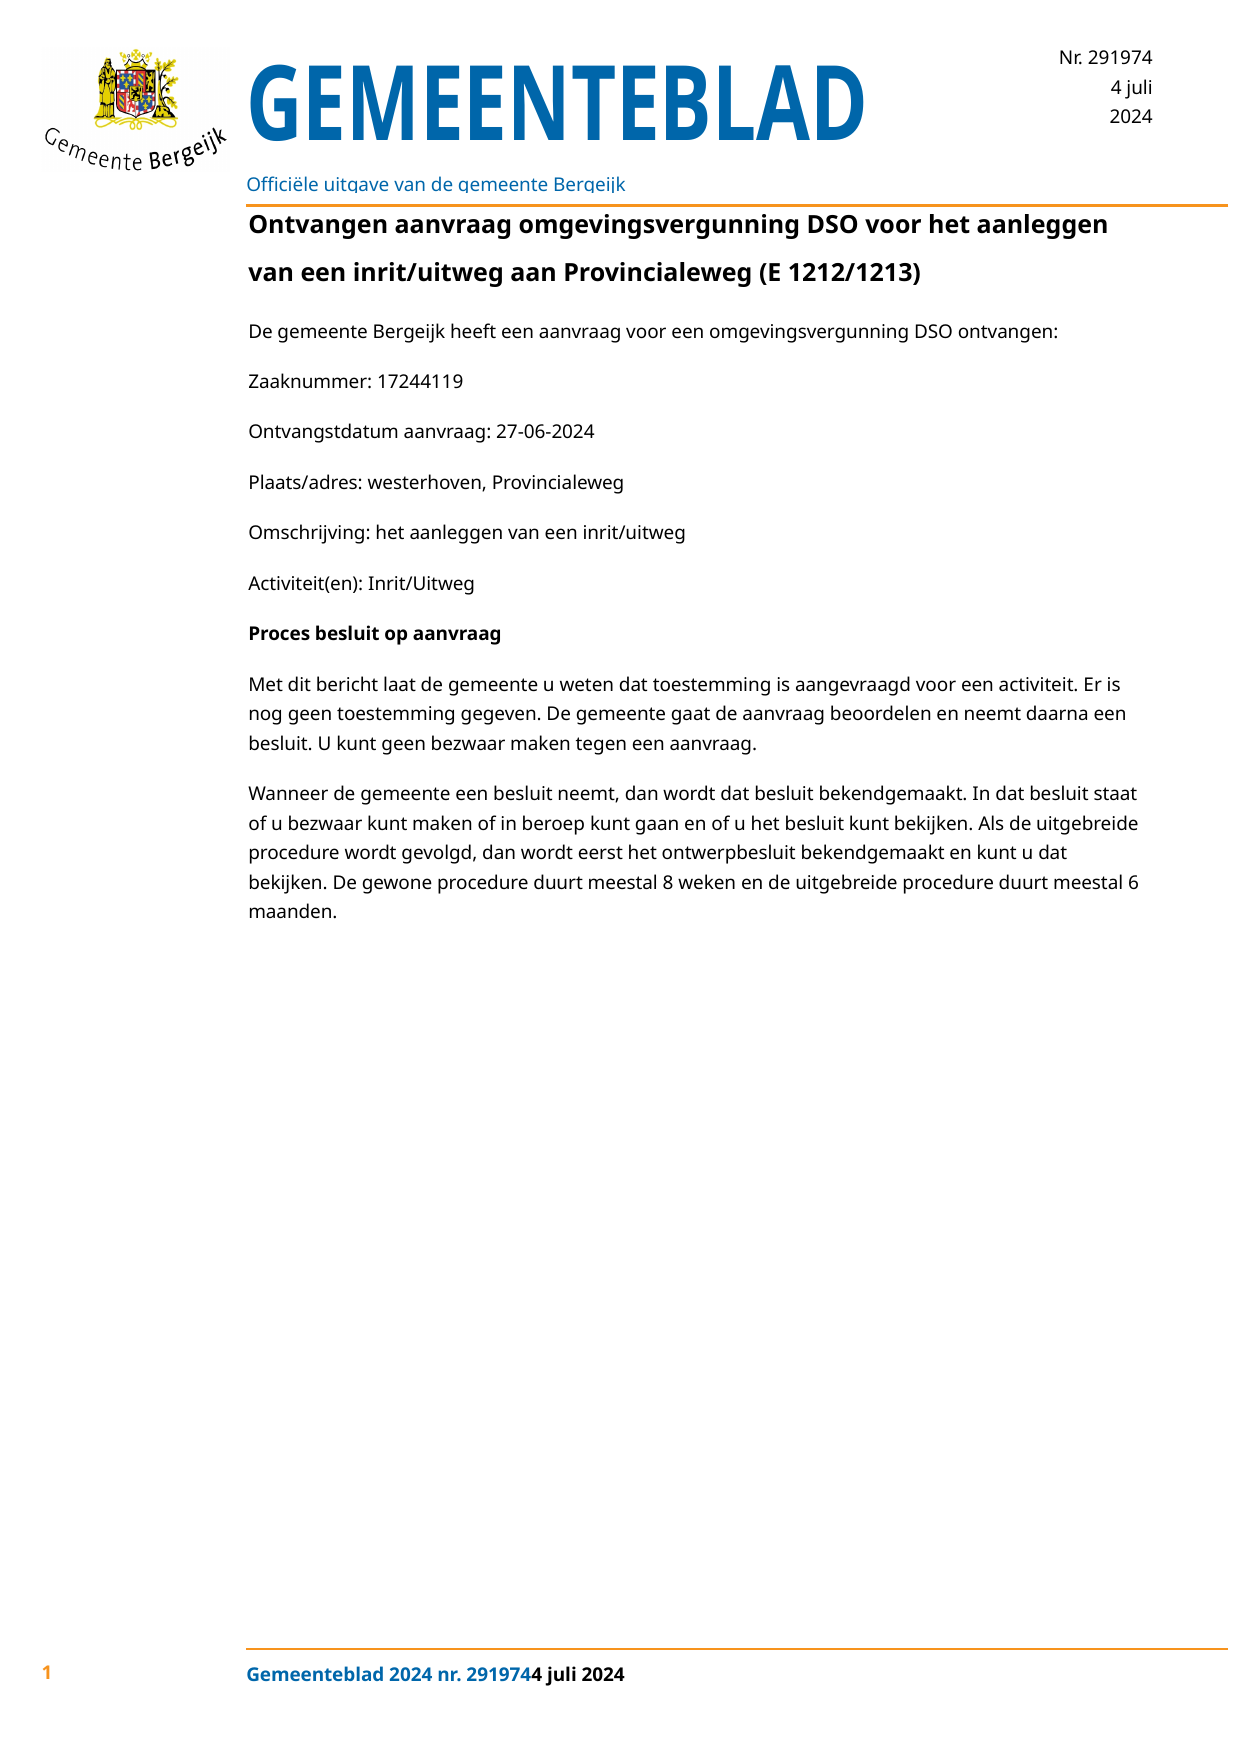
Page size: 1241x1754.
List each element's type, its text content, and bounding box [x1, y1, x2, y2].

text Ontvangstdatum aanvraag: 27-06-2024 [248, 419, 1152, 444]
text Proces besluit op aanvraag [248, 620, 1152, 646]
text Ontvangen aanvraag omgevingsvergunning DSO voor het aanleggen van een inrit/uitweg aan Provincialeweg (E 1212/1213) [248, 207, 1152, 288]
text Wanneer de gemeente een besluit neemt, dan wordt dat besluit bekendgemaakt. In dat besluit staat of u bezwaar kunt maken of in beroep kunt gaan en of u het besluit kunt bekijken. Als de uitgebreide procedure wordt gevolgd, dan wordt eerst het ontwerpbesluit bekendgemaakt en kunt u dat bekijken. De gewone procedure duurt meestal 8 weken en de uitgebreide procedure duurt meestal 6 maanden. [248, 780, 1152, 924]
text De gemeente Bergeijk heeft een aanvraag voor een omgevingsvergunning DSO ontvangen: [248, 318, 1152, 344]
text Omschrijving: het aanleggen van een inrit/uitweg [248, 519, 1152, 545]
text Zaaknummer: 17244119 [248, 368, 1152, 394]
text Activiteit(en): Inrit/Uitweg [248, 570, 1152, 596]
text Met dit bericht laat de gemeente u weten dat toestemming is aangevraagd voor een activiteit. Er is nog geen toestemming gegeven. De gemeente gaat de aanvraag beoordelen en neemt daarna een besluit. U kunt geen bezwaar maken tegen een aanvraag. [248, 671, 1152, 756]
text Plaats/adres: westerhoven, Provincialeweg [248, 469, 1152, 495]
picture [41, 47, 231, 172]
